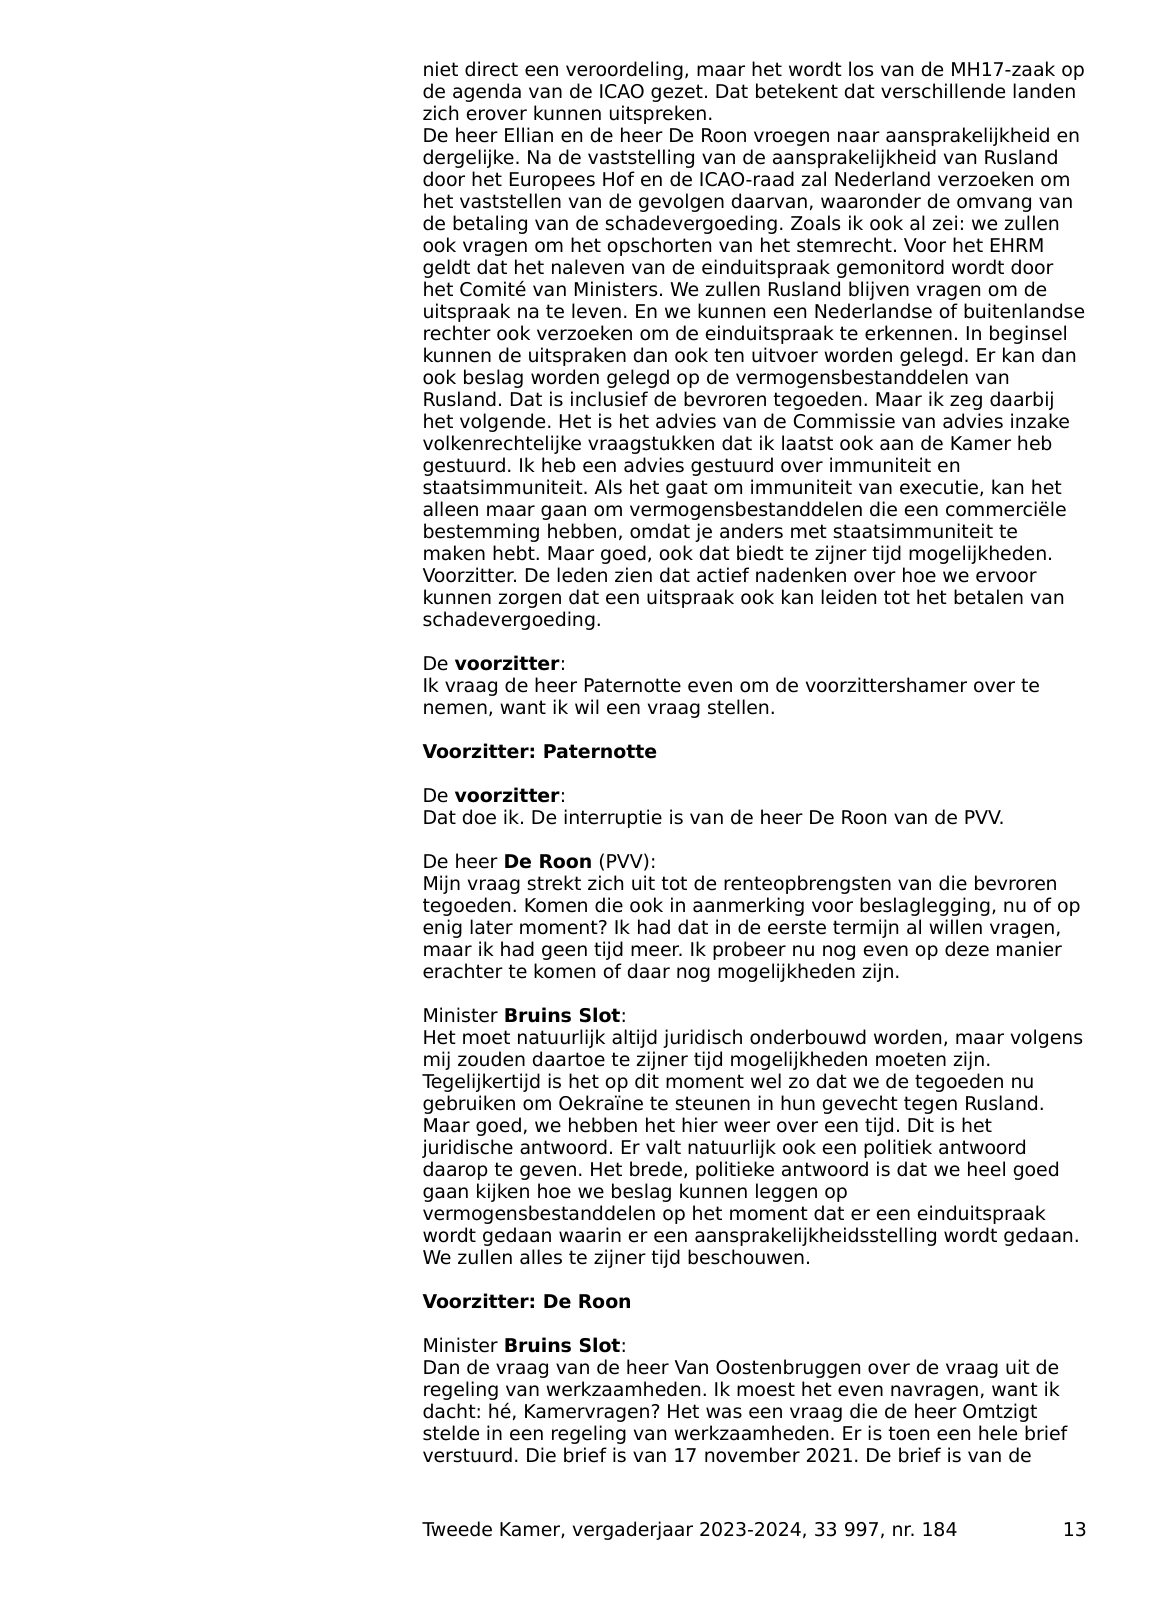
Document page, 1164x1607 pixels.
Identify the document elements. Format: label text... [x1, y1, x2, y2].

subtitle Voorzitter: De Roon [422, 1291, 1087, 1313]
text De heer Ellian en de heer De Roon vroegen naar aansprakelijkheid en dergelijke. Na de vaststelling van de aansprakelijkheid van Rusland door het Europees Hof en de ICAO-raad zal Nederland verzoeken om het vaststellen van de gevolgen daarvan, waaronder de omvang van de betaling van de schadevergoeding. Zoals ik ook al zei: we zullen ook vragen om het opschorten van het stemrecht. Voor het EHRM geldt dat het naleven van de einduitspraak gemonitord wordt door het Comité van Ministers. We zullen Rusland blijven vragen om de uitspraak na te leven. En we kunnen een Nederlandse of buitenlandse rechter ook verzoeken om de einduitspraak te erkennen. In beginsel kunnen de uitspraken dan ook ten uitvoer worden gelegd. Er kan dan ook beslag worden gelegd op de vermogensbestanddelen van Rusland. Dat is inclusief de bevroren tegoeden. Maar ik zeg daarbij het volgende. Het is het advies van de Commissie van advies inzake volkenrechtelijke vraagstukken dat ik laatst ook aan de Kamer heb gestuurd. Ik heb een advies gestuurd over immuniteit en staatsimmuniteit. Als het gaat om immuniteit van executie, kan het alleen maar gaan om vermogensbestanddelen die een commerciële bestemming hebben, omdat je anders met staatsimmuniteit te maken hebt. Maar goed, ook dat biedt te zijner tijd mogelijkheden. [422, 125, 1087, 564]
text De heer De Roon (PVV): [422, 851, 1087, 873]
text Dan de vraag van de heer Van Oostenbruggen over de vraag uit de regeling van werkzaamheden. Ik moest het even navragen, want ik dacht: hé, Kamervragen? Het was een vraag die de heer Omtzigt stelde in een regeling van werkzaamheden. Er is toen een hele brief verstuurd. Die brief is van 17 november 2021. De brief is van de [422, 1357, 1087, 1467]
text Minister Bruins Slot: [422, 1005, 1087, 1027]
text niet direct een veroordeling, maar het wordt los van de MH17-zaak op de agenda van de ICAO gezet. Dat betekent dat verschillende landen zich erover kunnen uitspreken. [422, 59, 1087, 125]
text Minister Bruins Slot: [422, 1335, 1087, 1357]
text De voorzitter: [422, 785, 1087, 807]
text Mijn vraag strekt zich uit tot de renteopbrengsten van die bevroren tegoeden. Komen die ook in aanmerking voor beslaglegging, nu of op enig later moment? Ik had dat in de eerste termijn al willen vragen, maar ik had geen tijd meer. Ik probeer nu nog even op deze manier erachter te komen of daar nog mogelijkheden zijn. [422, 873, 1087, 983]
text Voorzitter. De leden zien dat actief nadenken over hoe we ervoor kunnen zorgen dat een uitspraak ook kan leiden tot het betalen van schadevergoeding. [422, 564, 1087, 631]
text De voorzitter: [422, 653, 1087, 675]
text Het moet natuurlijk altijd juridisch onderbouwd worden, maar volgens mij zouden daartoe te zijner tijd mogelijkheden moeten zijn. Tegelijkertijd is het op dit moment wel zo dat we de tegoeden nu gebruiken om Oekraïne te steunen in hun gevecht tegen Rusland. Maar goed, we hebben het hier weer over een tijd. Dit is het juridische antwoord. Er valt natuurlijk ook een politiek antwoord daarop te geven. Het brede, politieke antwoord is dat we heel goed gaan kijken hoe we beslag kunnen leggen op vermogensbestanddelen op het moment dat er een einduitspraak wordt gedaan waarin er een aansprakelijkheidsstelling wordt gedaan. We zullen alles te zijner tijd beschouwen. [422, 1027, 1087, 1269]
text Dat doe ik. De interruptie is van de heer De Roon van de PVV. [422, 807, 1087, 829]
subtitle Voorzitter: Paternotte [422, 741, 1087, 763]
text Ik vraag de heer Paternotte even om de voorzittershamer over te nemen, want ik wil een vraag stellen. [422, 675, 1087, 719]
